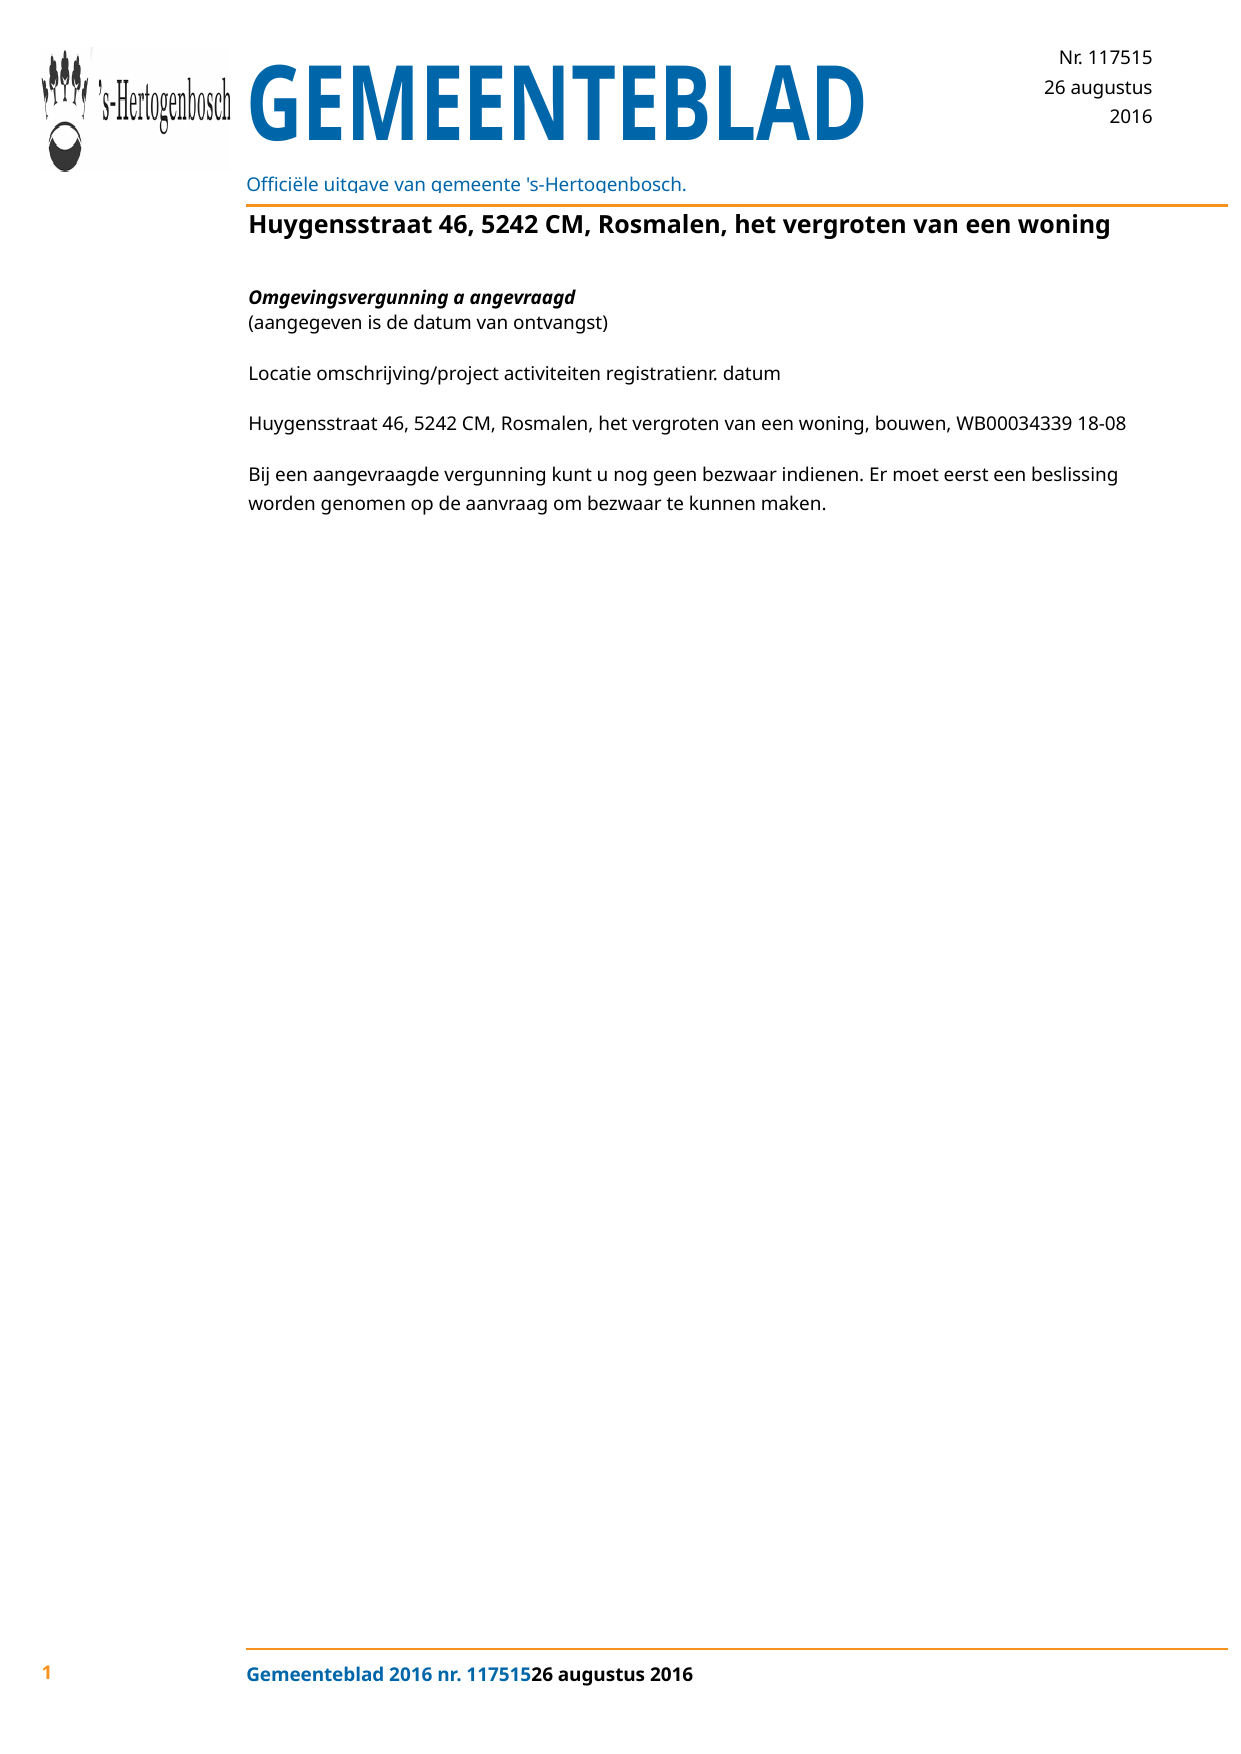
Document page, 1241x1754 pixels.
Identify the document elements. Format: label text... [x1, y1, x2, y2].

text Huygensstraat 46, 5242 CM, Rosmalen, het vergroten van een woning [248, 207, 1152, 241]
text Bij een aangevraagde vergunning kunt u nog geen bezwaar indienen. Er moet eerst een beslissing worden genomen op de aanvraag om bezwaar te kunnen maken. [248, 461, 1152, 516]
text Locatie omschrijving/project activiteiten registratienr. datum [248, 360, 1152, 386]
text Omgevingsvergunning a angevraagd [248, 284, 1152, 309]
text (aangegeven is de datum van ontvangst) [248, 309, 1152, 335]
picture [41, 47, 231, 172]
text Huygensstraat 46, 5242 CM, Rosmalen, het vergroten van een woning, bouwen, WB00034339 18-08 [248, 410, 1152, 436]
